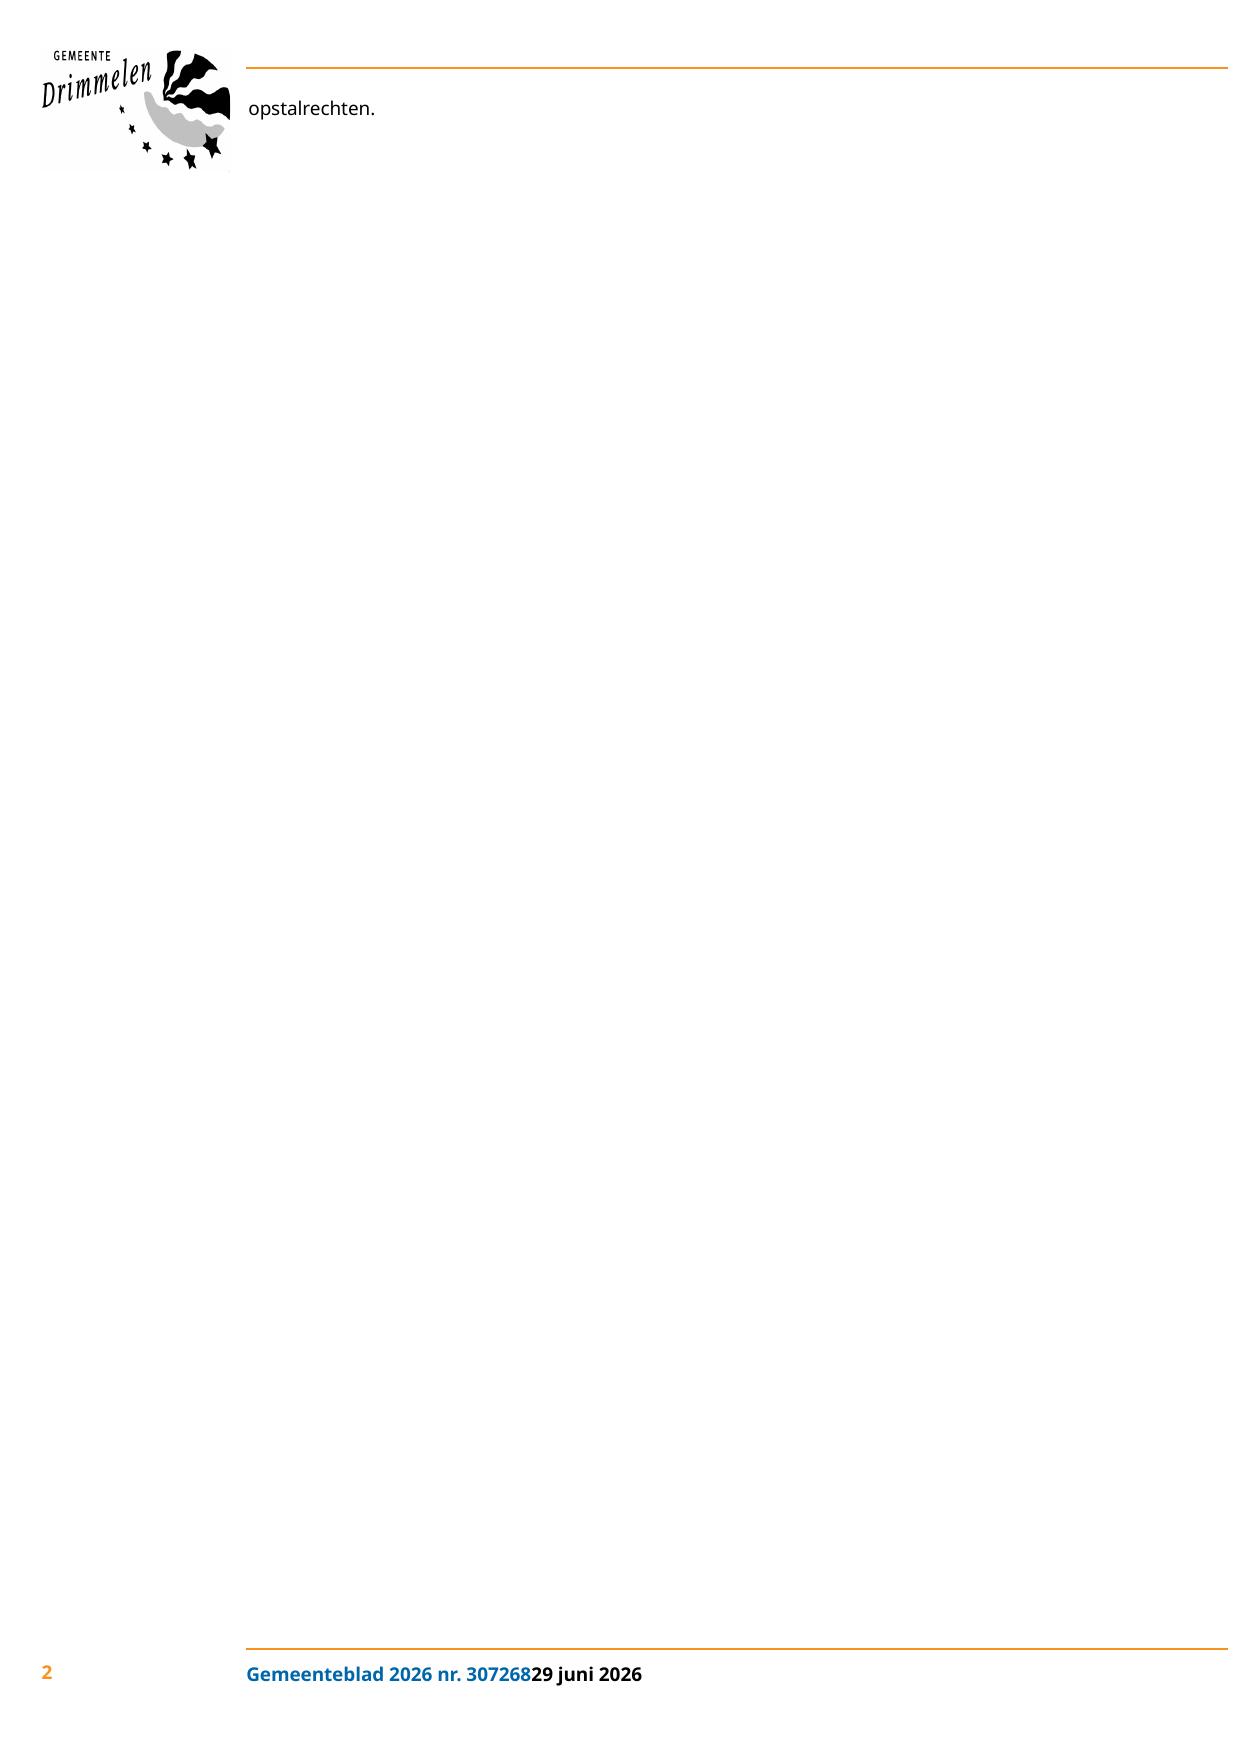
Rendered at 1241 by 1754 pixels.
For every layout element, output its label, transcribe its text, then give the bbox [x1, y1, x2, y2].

picture [41, 47, 231, 172]
text opstalrechten. [248, 95, 1152, 121]
